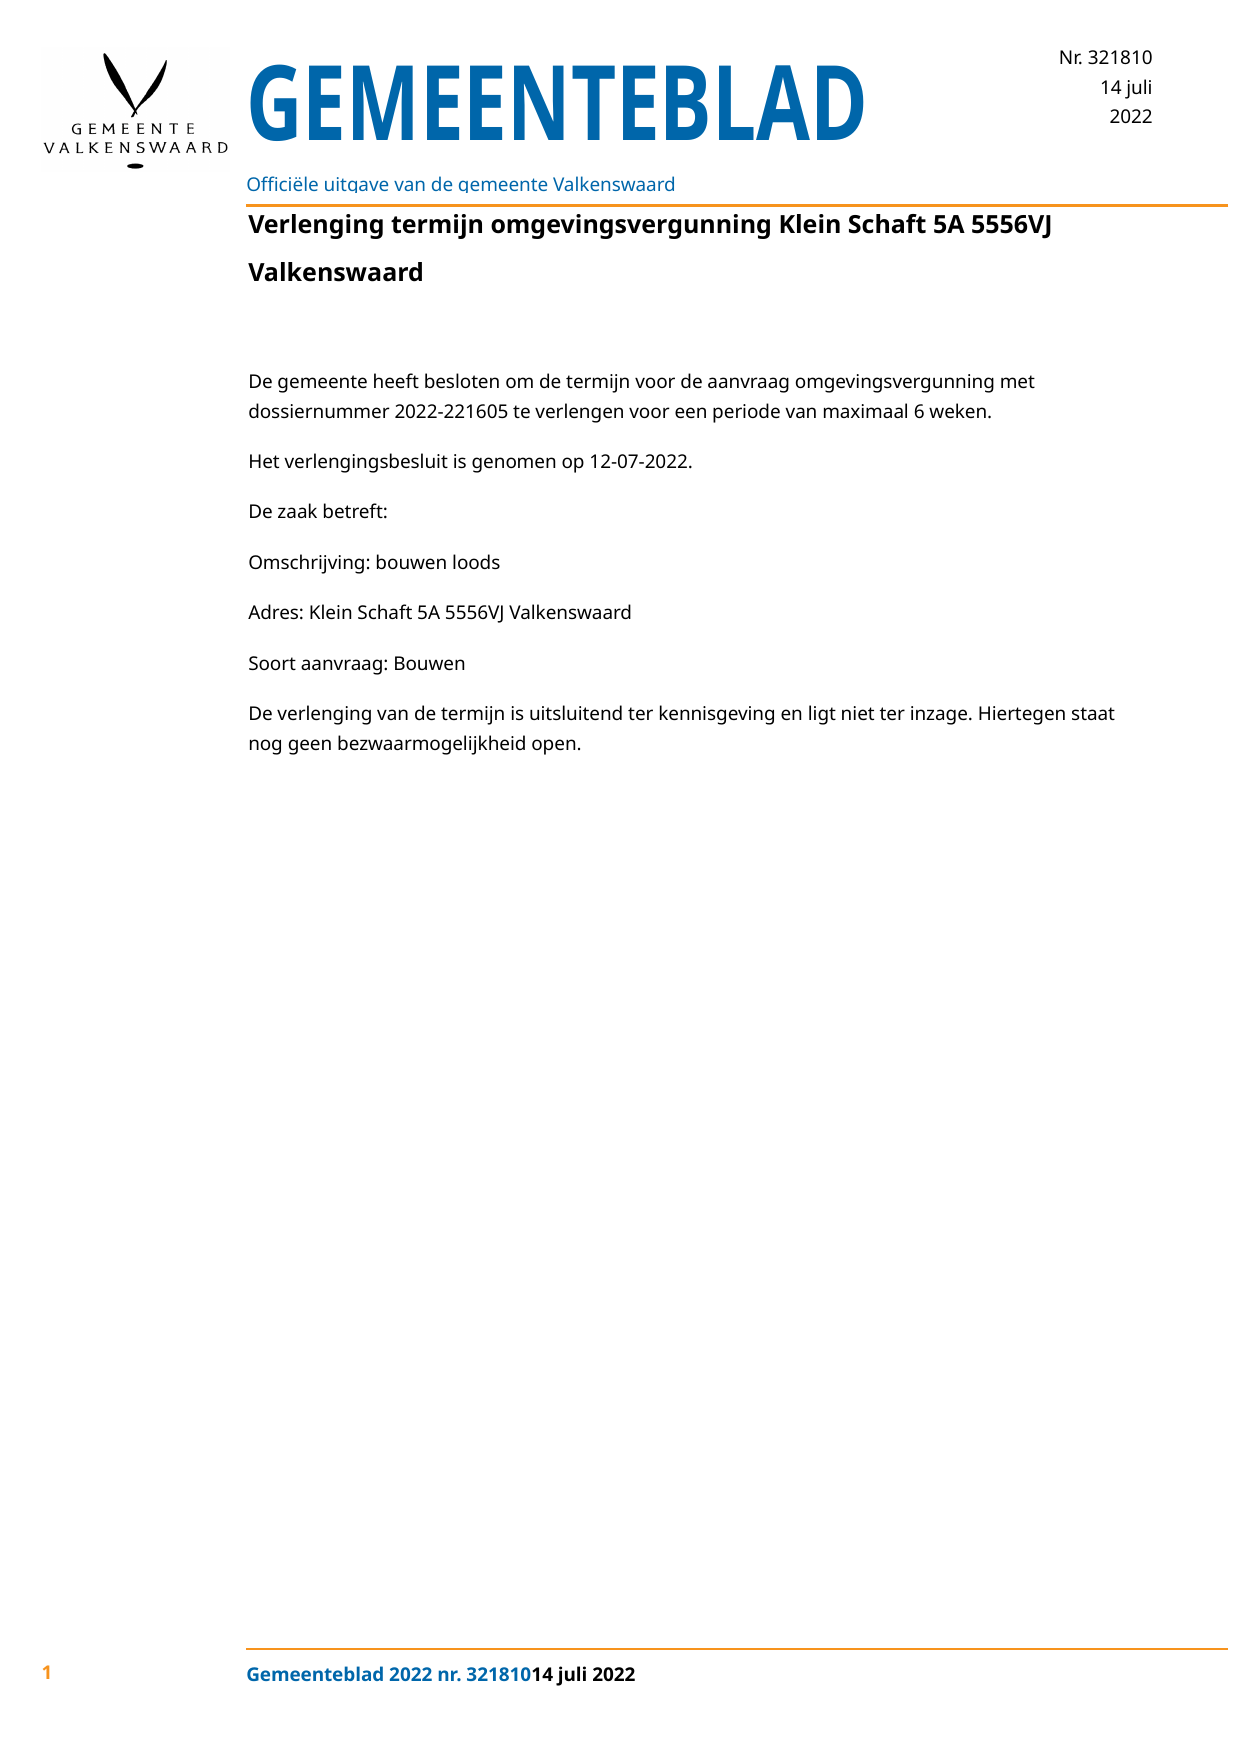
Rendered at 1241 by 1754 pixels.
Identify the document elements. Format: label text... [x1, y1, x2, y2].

text De verlenging van de termijn is uitsluitend ter kennisgeving en ligt niet ter inzage. Hiertegen staat nog geen bezwaarmogelijkheid open. [248, 700, 1152, 756]
picture [41, 47, 231, 172]
text Verlenging termijn omgevingsvergunning Klein Schaft 5A 5556VJ Valkenswaard [248, 207, 1152, 288]
text De gemeente heeft besloten om de termijn voor de aanvraag omgevingsvergunning met dossiernummer 2022-221605 te verlengen voor een periode van maximaal 6 weken. [248, 368, 1152, 424]
text Soort aanvraag: Bouwen [248, 650, 1152, 676]
text Omschrijving: bouwen loods [248, 549, 1152, 575]
text Adres: Klein Schaft 5A 5556VJ Valkenswaard [248, 599, 1152, 625]
text Het verlengingsbesluit is genomen op 12-07-2022. [248, 448, 1152, 474]
text De zaak betreft: [248, 499, 1152, 524]
